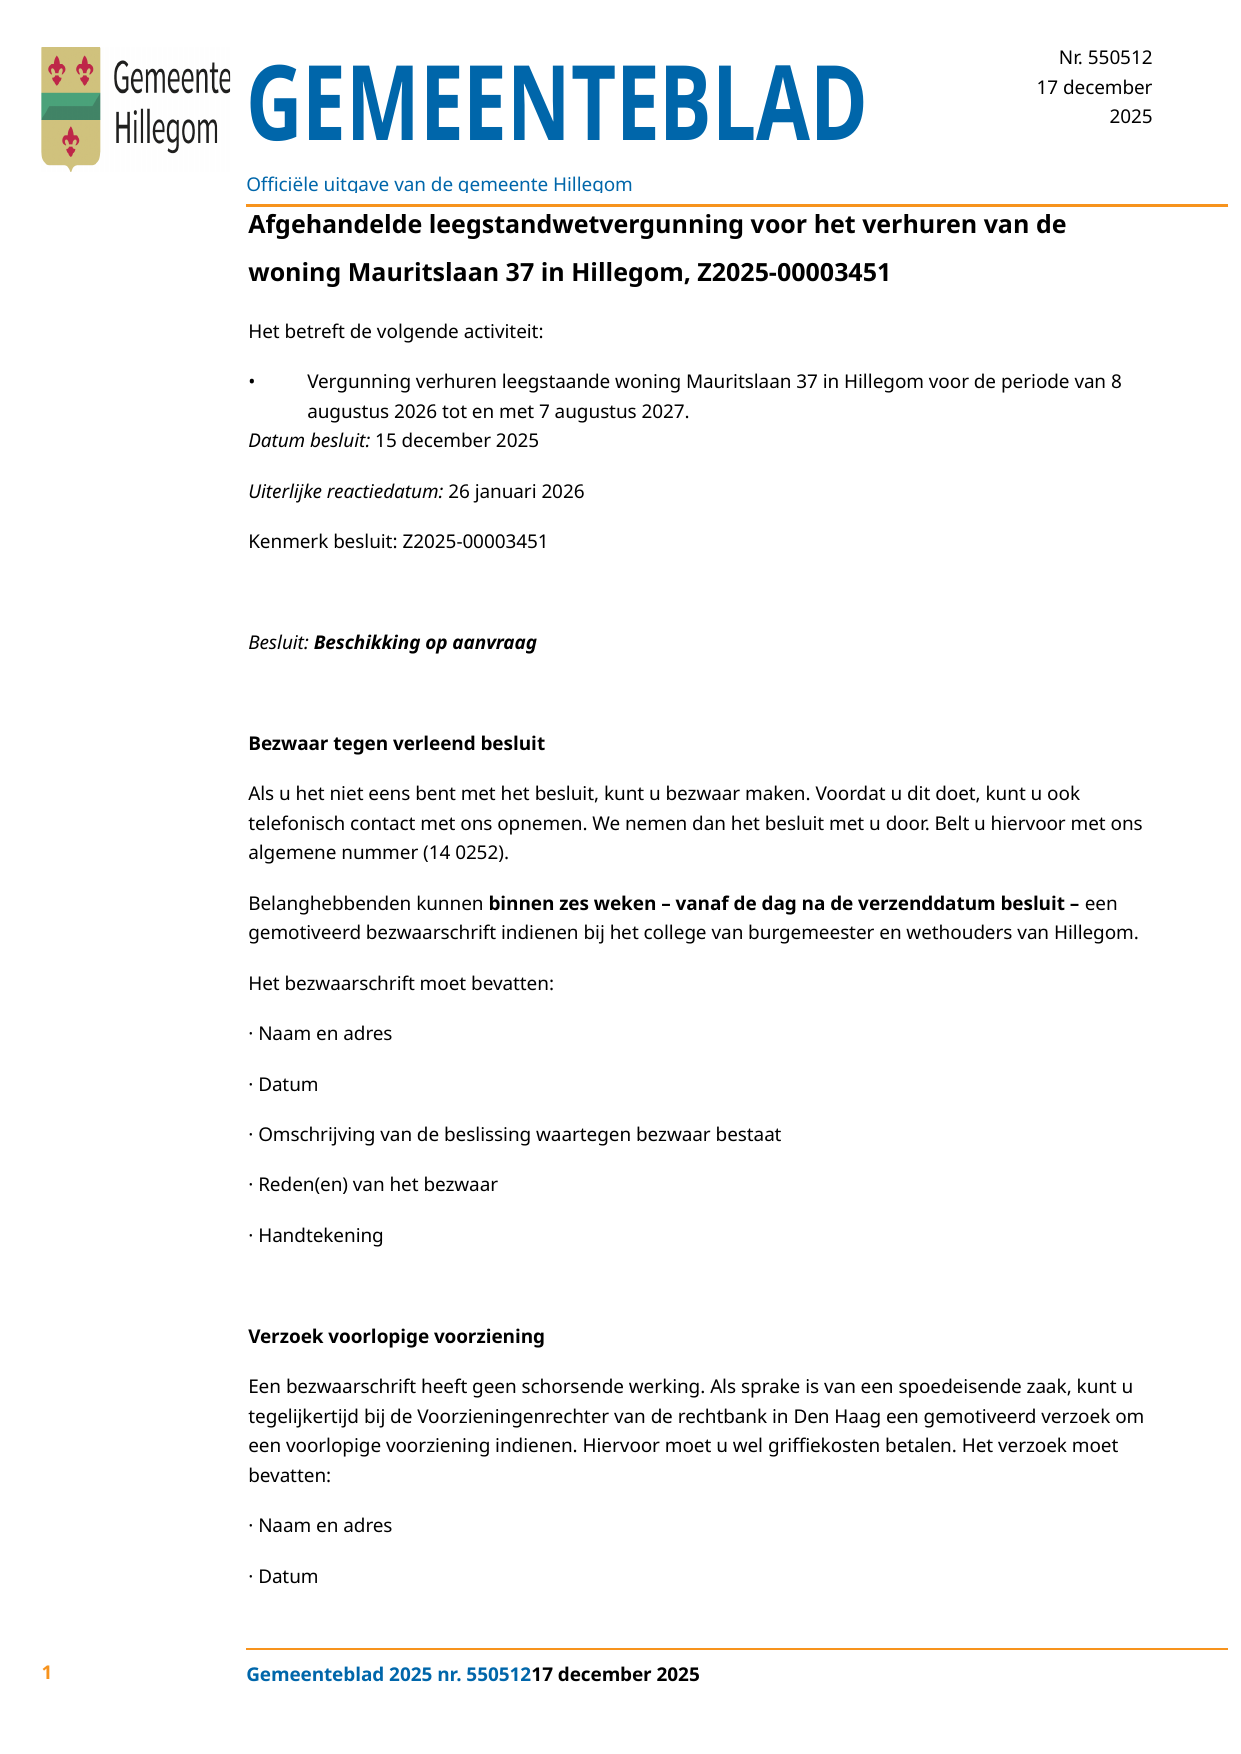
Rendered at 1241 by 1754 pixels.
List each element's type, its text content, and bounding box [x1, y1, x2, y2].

text Een bezwaarschrift heeft geen schorsende werking. Als sprake is van een spoedeisende zaak, kunt u tegelijkertijd bij de Voorzieningenrechter van de rechtbank in Den Haag een gemotiveerd verzoek om een voorlopige voorziening indienen. Hiervoor moet u wel griffiekosten betalen. Het verzoek moet bevatten: [248, 1373, 1152, 1488]
text Bezwaar tegen verleend besluit [248, 730, 1152, 756]
text Besluit: Beschikking op aanvraag [248, 629, 1152, 655]
picture [41, 47, 231, 172]
list Vergunning verhuren leegstaande woning Mauritslaan 37 in Hillegom voor de periode van 8 augustus 2026 tot en met 7 augustus 2027. [248, 368, 1152, 424]
text Kenmerk besluit: Z2025-00003451 [248, 528, 1152, 554]
text Het bezwaarschrift moet bevatten: [248, 970, 1152, 996]
text · Handtekening [248, 1222, 1152, 1248]
text Verzoek voorlopige voorziening [248, 1323, 1152, 1349]
text · Datum [248, 1071, 1152, 1097]
text Als u het niet eens bent met het besluit, kunt u bezwaar maken. Voordat u dit doet, kunt u ook telefonisch contact met ons opnemen. We nemen dan het besluit met u door. Belt u hiervoor met ons algemene nummer (14 0252). [248, 780, 1152, 865]
text Uiterlijke reactiedatum: 26 januari 2026 [248, 478, 1152, 504]
text Het betreft de volgende activiteit: [248, 318, 1152, 344]
text · Datum [248, 1563, 1152, 1589]
text · Reden(en) van het bezwaar [248, 1172, 1152, 1197]
text · Naam en adres [248, 1020, 1152, 1046]
text Afgehandelde leegstandwetvergunning voor het verhuren van de woning Mauritslaan 37 in Hillegom, Z2025-00003451 [248, 207, 1152, 288]
text Belanghebbenden kunnen binnen zes weken – vanaf de dag na de verzenddatum besluit – een gemotiveerd bezwaarschrift indienen bij het college van burgemeester en wethouders van Hillegom. [248, 890, 1152, 945]
text Datum besluit: 15 december 2025 [248, 427, 1152, 453]
text · Omschrijving van de beslissing waartegen bezwaar bestaat [248, 1121, 1152, 1147]
text · Naam en adres [248, 1512, 1152, 1538]
